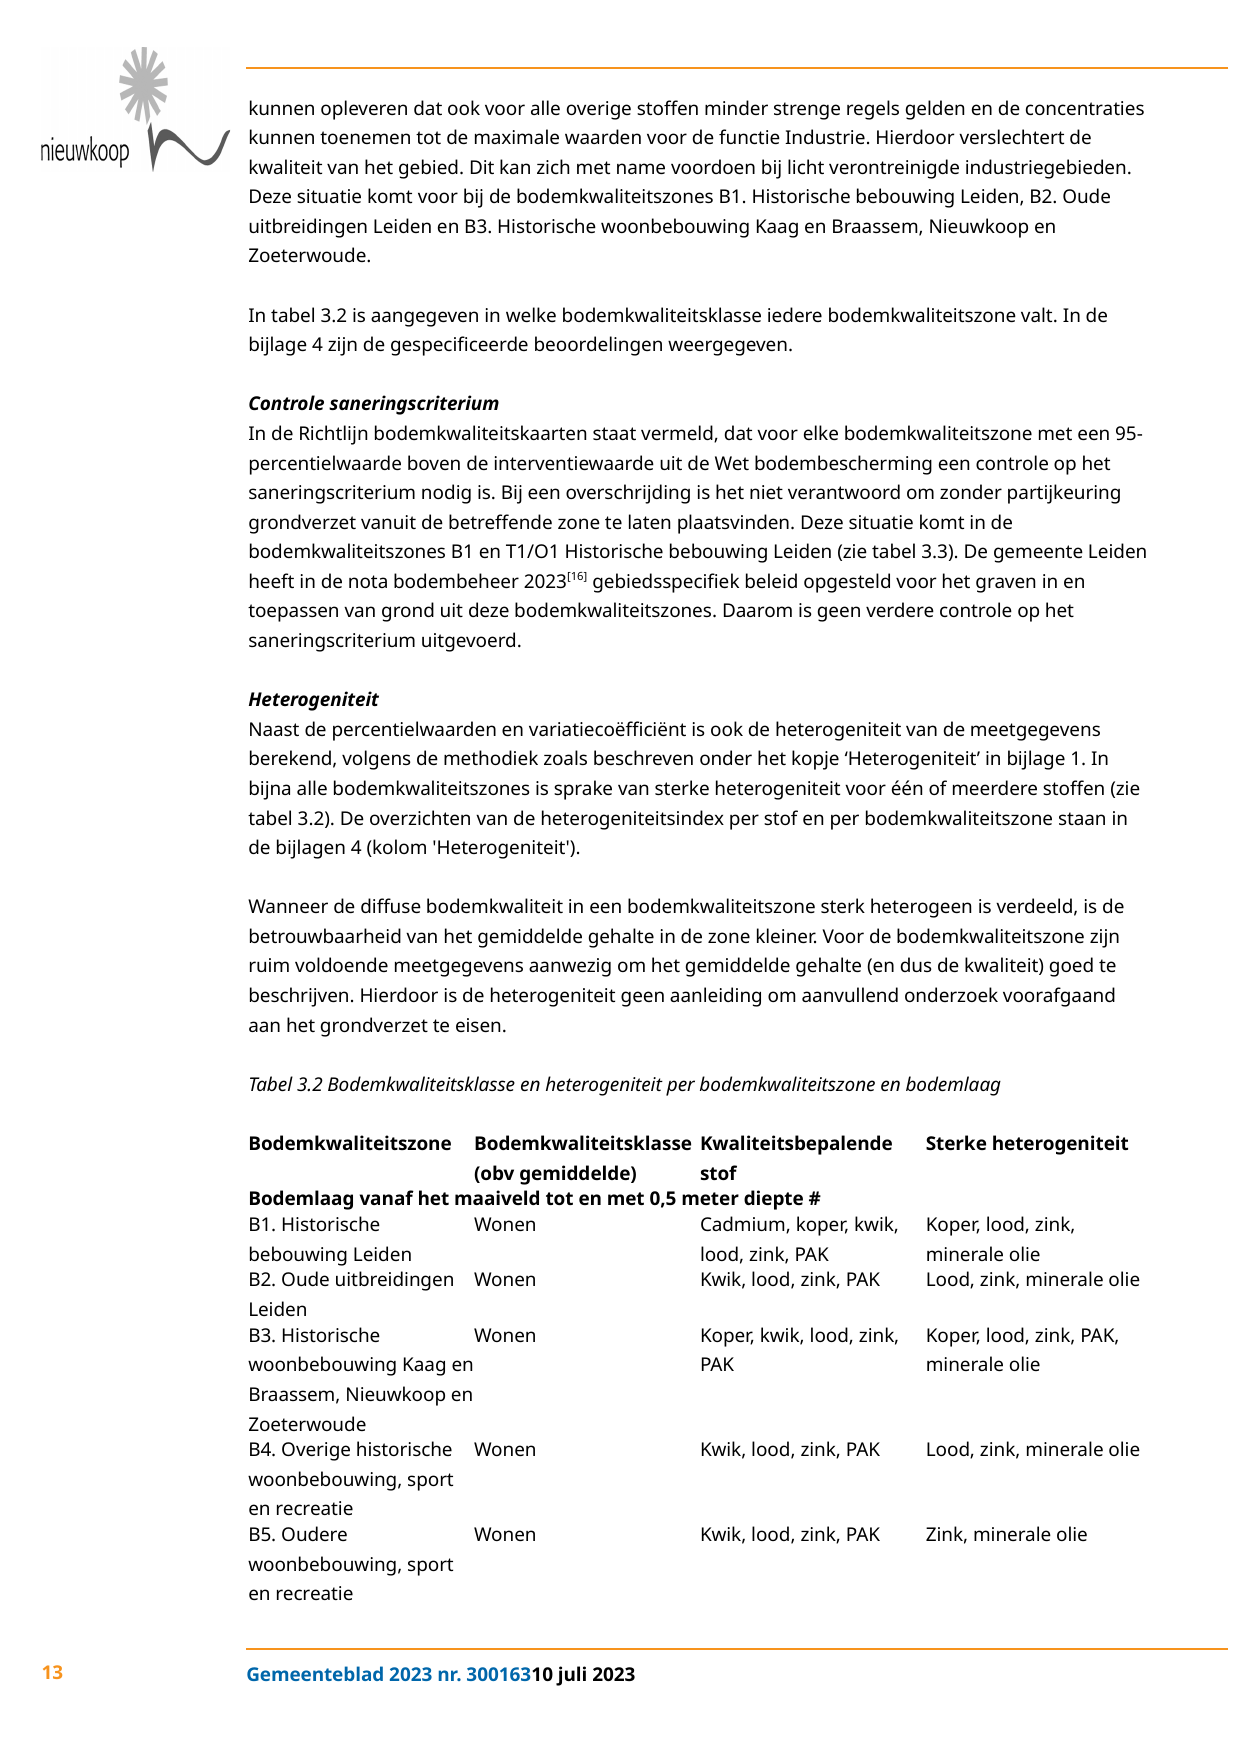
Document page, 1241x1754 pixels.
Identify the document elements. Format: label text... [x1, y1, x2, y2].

table_header Sterke heterogeniteit [926, 1130, 1152, 1186]
text In tabel 3.2 is aangegeven in welke bodemkwaliteitsklasse iedere bodemkwaliteitszone valt. In de bijlage 4 zijn de gespecificeerde beoordelingen weergegeven. [248, 302, 1152, 357]
table_cell B4. Overige historische woonbebouwing, sport en recreatie [248, 1436, 474, 1521]
table_cell Zink, minerale olie [926, 1521, 1152, 1606]
table_header Bodemkwaliteitszone [248, 1130, 474, 1186]
text Heterogeniteit [248, 686, 1152, 712]
table_cell B2. Oude uitbreidingen Leiden [248, 1267, 474, 1322]
text kunnen opleveren dat ook voor alle overige stoffen minder strenge regels gelden en de concentraties kunnen toenemen tot de maximale waarden voor de functie Industrie. Hierdoor verslechtert de kwaliteit van het gebied. Dit kan zich met name voordoen bij licht verontreinigde industriegebieden. Deze situatie komt voor bij de bodemkwaliteitszones B1. Historische bebouwing Leiden, B2. Oude uitbreidingen Leiden en B3. Historische woonbebouwing Kaag en Braassem, Nieuwkoop en Zoeterwoude. [248, 95, 1152, 268]
table_cell Kwik, lood, zink, PAK [700, 1521, 926, 1606]
table_cell Kwik, lood, zink, PAK [700, 1267, 926, 1322]
table_cell Lood, zink, minerale olie [926, 1436, 1152, 1521]
table_cell Wonen [474, 1521, 700, 1606]
picture [41, 47, 231, 172]
text Controle saneringscriterium [248, 391, 1152, 416]
text Naast de percentielwaarden en variatiecoëfficiënt is ook de heterogeniteit van de meetgegevens berekend, volgens de methodiek zoals beschreven onder het kopje ‘Heterogeniteit’ in bijlage 1. In bijna alle bodemkwaliteitszones is sprake van sterke heterogeniteit voor één of meerdere stoffen (zie tabel 3.2). De overzichten van de heterogeniteitsindex per stof en per bodemkwaliteitszone staan in de bijlagen 4 (kolom 'Heterogeniteit'). [248, 716, 1152, 860]
table_cell Cadmium, koper, kwik, lood, zink, PAK [700, 1211, 926, 1267]
text Wanneer de diffuse bodemkwaliteit in een bodemkwaliteitszone sterk heterogeen is verdeeld, is de betrouwbaarheid van het gemiddelde gehalte in de zone kleiner. Voor de bodemkwaliteitszone zijn ruim voldoende meetgegevens aanwezig om het gemiddelde gehalte (en dus de kwaliteit) goed te beschrijven. Hierdoor is de heterogeniteit geen aanleiding om aanvullend onderzoek voorafgaand aan het grondverzet te eisen. [248, 893, 1152, 1038]
table_cell Wonen [474, 1211, 700, 1267]
table_cell Koper, lood, zink, PAK, minerale olie [926, 1322, 1152, 1436]
table_cell Koper, kwik, lood, zink, PAK [700, 1322, 926, 1436]
table_cell Wonen [474, 1267, 700, 1322]
table_cell Lood, zink, minerale olie [926, 1267, 1152, 1322]
table_cell B3. Historische woonbebouwing Kaag en Braassem, Nieuwkoop en Zoeterwoude [248, 1322, 474, 1436]
table_cell B5. Oudere woonbebouwing, sport en recreatie [248, 1521, 474, 1606]
table_cell Bodemlaag vanaf het maaiveld tot en met 0,5 meter diepte # [248, 1186, 1152, 1211]
table_cell Wonen [474, 1322, 700, 1436]
table_cell Wonen [474, 1436, 700, 1521]
table_cell B1. Historische bebouwing Leiden [248, 1211, 474, 1267]
table_cell Kwik, lood, zink, PAK [700, 1436, 926, 1521]
table_header Kwaliteitsbepalende stof [700, 1130, 926, 1186]
text In de Richtlijn bodemkwaliteitskaarten staat vermeld, dat voor elke bodemkwaliteitszone met een 95-percentielwaarde boven de interventiewaarde uit de Wet bodembescherming een controle op het saneringscriterium nodig is. Bij een overschrijding is het niet verantwoord om zonder partijkeuring grondverzet vanuit de betreffende zone te laten plaatsvinden. Deze situatie komt in de bodemkwaliteitszones B1 en T1/O1 Historische bebouwing Leiden (zie tabel 3.3). De gemeente Leiden heeft in de nota bodembeheer 2023[16] gebiedsspecifiek beleid opgesteld voor het graven in en toepassen van grond uit deze bodemkwaliteitszones. Daarom is geen verdere controle op het saneringscriterium uitgevoerd. [248, 420, 1152, 653]
text Tabel 3.2 Bodemkwaliteitsklasse en heterogeniteit per bodemkwaliteitszone en bodemlaag [248, 1071, 1152, 1097]
table_header Bodemkwaliteitsklasse (obv gemiddelde) [474, 1130, 700, 1186]
table_cell Koper, lood, zink, minerale olie [926, 1211, 1152, 1267]
